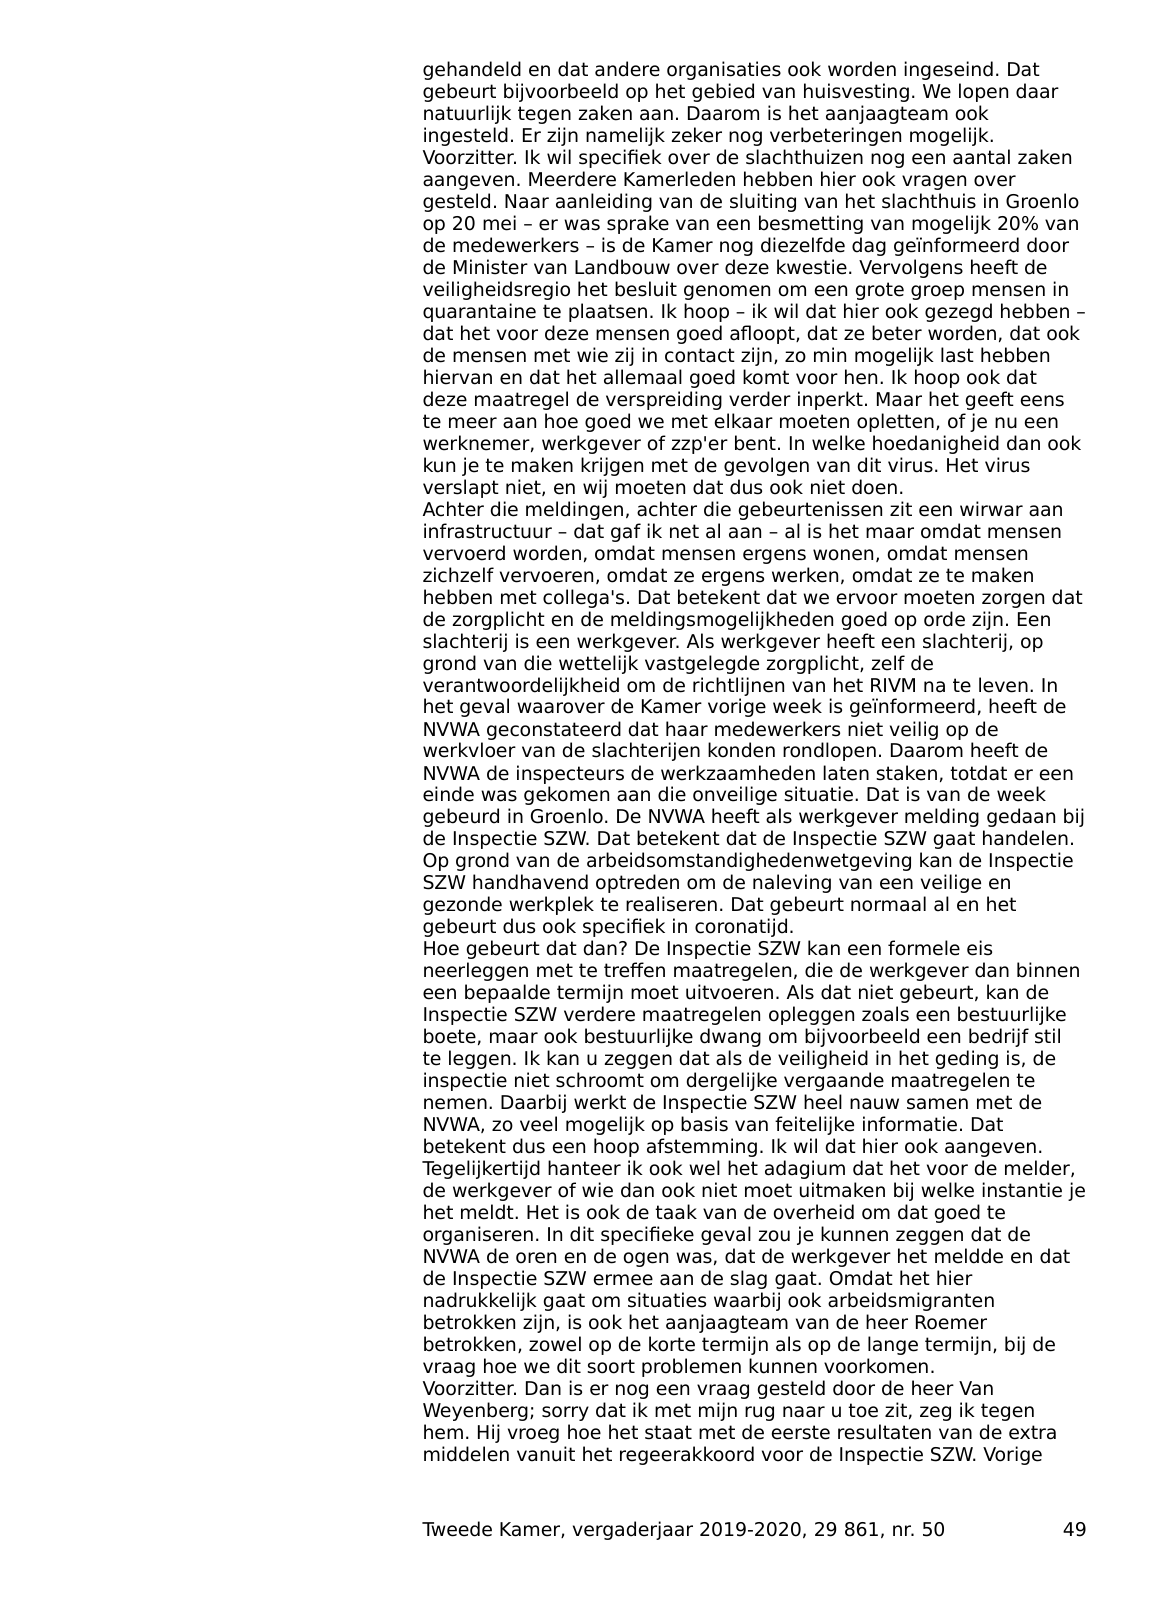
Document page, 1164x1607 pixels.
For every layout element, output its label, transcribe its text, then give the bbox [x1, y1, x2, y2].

text Hoe gebeurt dat dan? De Inspectie SZW kan een formele eis neerleggen met te treffen maatregelen, die de werkgever dan binnen een bepaalde termijn moet uitvoeren. Als dat niet gebeurt, kan de Inspectie SZW verdere maatregelen opleggen zoals een bestuurlijke boete, maar ook bestuurlijke dwang om bijvoorbeeld een bedrijf stil te leggen. Ik kan u zeggen dat als de veiligheid in het geding is, de inspectie niet schroomt om dergelijke vergaande maatregelen te nemen. Daarbij werkt de Inspectie SZW heel nauw samen met de NVWA, zo veel mogelijk op basis van feitelijke informatie. Dat betekent dus een hoop afstemming. Ik wil dat hier ook aangeven. Tegelijkertijd hanteer ik ook wel het adagium dat het voor de melder, de werkgever of wie dan ook niet moet uitmaken bij welke instantie je het meldt. Het is ook de taak van de overheid om dat goed te organiseren. In dit specifieke geval zou je kunnen zeggen dat de NVWA de oren en de ogen was, dat de werkgever het meldde en dat de Inspectie SZW ermee aan de slag gaat. Omdat het hier nadrukkelijk gaat om situaties waarbij ook arbeidsmigranten betrokken zijn, is ook het aanjaagteam van de heer Roemer betrokken, zowel op de korte termijn als op de lange termijn, bij de vraag hoe we dit soort problemen kunnen voorkomen. [422, 938, 1087, 1378]
text Voorzitter. Dan is er nog een vraag gesteld door de heer Van Weyenberg; sorry dat ik met mijn rug naar u toe zit, zeg ik tegen hem. Hij vroeg hoe het staat met de eerste resultaten van de extra middelen vanuit het regeerakkoord voor de Inspectie SZW. Vorige [422, 1378, 1087, 1466]
text gehandeld en dat andere organisaties ook worden ingeseind. Dat gebeurt bijvoorbeeld op het gebied van huisvesting. We lopen daar natuurlijk tegen zaken aan. Daarom is het aanjaagteam ook ingesteld. Er zijn namelijk zeker nog verbeteringen mogelijk. [422, 59, 1087, 147]
text Achter die meldingen, achter die gebeurtenissen zit een wirwar aan infrastructuur – dat gaf ik net al aan – al is het maar omdat mensen vervoerd worden, omdat mensen ergens wonen, omdat mensen zichzelf vervoeren, omdat ze ergens werken, omdat ze te maken hebben met collega's. Dat betekent dat we ervoor moeten zorgen dat de zorgplicht en de meldingsmogelijkheden goed op orde zijn. Een slachterij is een werkgever. Als werkgever heeft een slachterij, op grond van die wettelijk vastgelegde zorgplicht, zelf de verantwoordelijkheid om de richtlijnen van het RIVM na te leven. In het geval waarover de Kamer vorige week is geïnformeerd, heeft de NVWA geconstateerd dat haar medewerkers niet veilig op de werkvloer van de slachterijen konden rondlopen. Daarom heeft de NVWA de inspecteurs de werkzaamheden laten staken, totdat er een einde was gekomen aan die onveilige situatie. Dat is van de week gebeurd in Groenlo. De NVWA heeft als werkgever melding gedaan bij de Inspectie SZW. Dat betekent dat de Inspectie SZW gaat handelen. Op grond van de arbeidsomstandighedenwetgeving kan de Inspectie SZW handhavend optreden om de naleving van een veilige en gezonde werkplek te realiseren. Dat gebeurt normaal al en het gebeurt dus ook specifiek in coronatijd. [422, 499, 1087, 938]
text Voorzitter. Ik wil specifiek over de slachthuizen nog een aantal zaken aangeven. Meerdere Kamerleden hebben hier ook vragen over gesteld. Naar aanleiding van de sluiting van het slachthuis in Groenlo op 20 mei – er was sprake van een besmetting van mogelijk 20% van de medewerkers – is de Kamer nog diezelfde dag geïnformeerd door de Minister van Landbouw over deze kwestie. Vervolgens heeft de veiligheidsregio het besluit genomen om een grote groep mensen in quarantaine te plaatsen. Ik hoop – ik wil dat hier ook gezegd hebben – dat het voor deze mensen goed afloopt, dat ze beter worden, dat ook de mensen met wie zij in contact zijn, zo min mogelijk last hebben hiervan en dat het allemaal goed komt voor hen. Ik hoop ook dat deze maatregel de verspreiding verder inperkt. Maar het geeft eens te meer aan hoe goed we met elkaar moeten opletten, of je nu een werknemer, werkgever of zzp'er bent. In welke hoedanigheid dan ook kun je te maken krijgen met de gevolgen van dit virus. Het virus verslapt niet, en wij moeten dat dus ook niet doen. [422, 147, 1087, 499]
